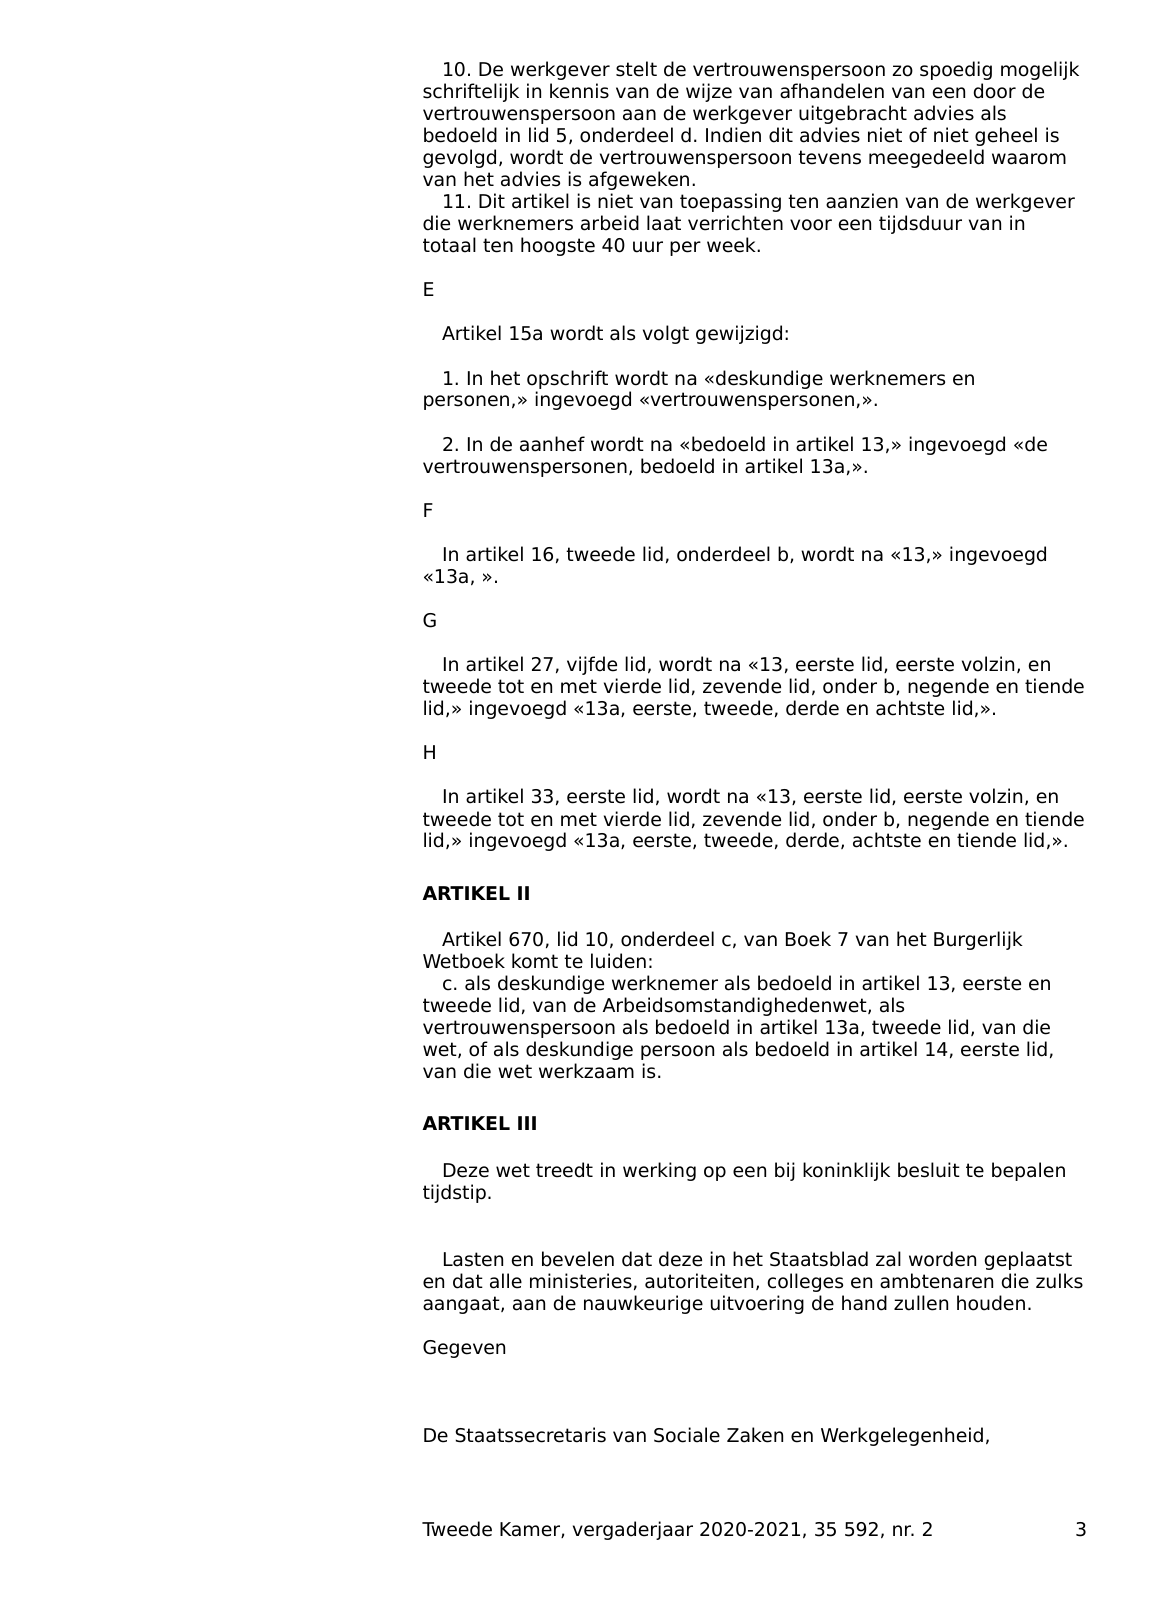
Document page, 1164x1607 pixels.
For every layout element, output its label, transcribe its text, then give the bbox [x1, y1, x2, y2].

text F [422, 500, 1087, 522]
text Artikel 15a wordt als volgt gewijzigd: [422, 323, 1087, 345]
text In artikel 16, tweede lid, onderdeel b, wordt na «13,» ingevoegd «13a, ». [422, 544, 1087, 588]
text De Staatssecretaris van Sociale Zaken en Werkgelegenheid, [422, 1425, 1087, 1447]
text G [422, 610, 1087, 632]
subtitle ARTIKEL II [422, 882, 1087, 904]
text 2. In de aanhef wordt na «bedoeld in artikel 13,» ingevoegd «de vertrouwenspersonen, bedoeld in artikel 13a,». [422, 433, 1087, 477]
text c. als deskundige werknemer als bedoeld in artikel 13, eerste en tweede lid, van de Arbeidsomstandighedenwet, als vertrouwenspersoon als bedoeld in artikel 13a, tweede lid, van die wet, of als deskundige persoon als bedoeld in artikel 14, eerste lid, van die wet werkzaam is. [422, 973, 1087, 1083]
text In artikel 27, vijfde lid, wordt na «13, eerste lid, eerste volzin, en tweede tot en met vierde lid, zevende lid, onder b, negende en tiende lid,» ingevoegd «13a, eerste, tweede, derde en achtste lid,». [422, 654, 1087, 720]
text 10. De werkgever stelt de vertrouwenspersoon zo spoedig mogelijk schriftelijk in kennis van de wijze van afhandelen van een door de vertrouwenspersoon aan de werkgever uitgebracht advies als bedoeld in lid 5, onderdeel d. Indien dit advies niet of niet geheel is gevolgd, wordt de vertrouwenspersoon tevens meegedeeld waarom van het advies is afgeweken. [422, 59, 1087, 191]
text 11. Dit artikel is niet van toepassing ten aanzien van de werkgever die werknemers arbeid laat verrichten voor een tijdsduur van in totaal ten hoogste 40 uur per week. [422, 191, 1087, 257]
text H [422, 742, 1087, 764]
subtitle ARTIKEL III [422, 1113, 1087, 1135]
text E [422, 279, 1087, 301]
text Gegeven [422, 1337, 1087, 1359]
text Artikel 670, lid 10, onderdeel c, van Boek 7 van het Burgerlijk Wetboek komt te luiden: [422, 929, 1087, 973]
text Deze wet treedt in werking op een bij koninklijk besluit te bepalen tijdstip. [422, 1160, 1087, 1204]
text In artikel 33, eerste lid, wordt na «13, eerste lid, eerste volzin, en tweede tot en met vierde lid, zevende lid, onder b, negende en tiende lid,» ingevoegd «13a, eerste, tweede, derde, achtste en tiende lid,». [422, 786, 1087, 852]
text Lasten en bevelen dat deze in het Staatsblad zal worden geplaatst en dat alle ministeries, autoriteiten, colleges en ambtenaren die zulks aangaat, aan de nauwkeurige uitvoering de hand zullen houden. [422, 1248, 1087, 1314]
text 1. In het opschrift wordt na «deskundige werknemers en personen,» ingevoegd «vertrouwenspersonen,». [422, 367, 1087, 411]
